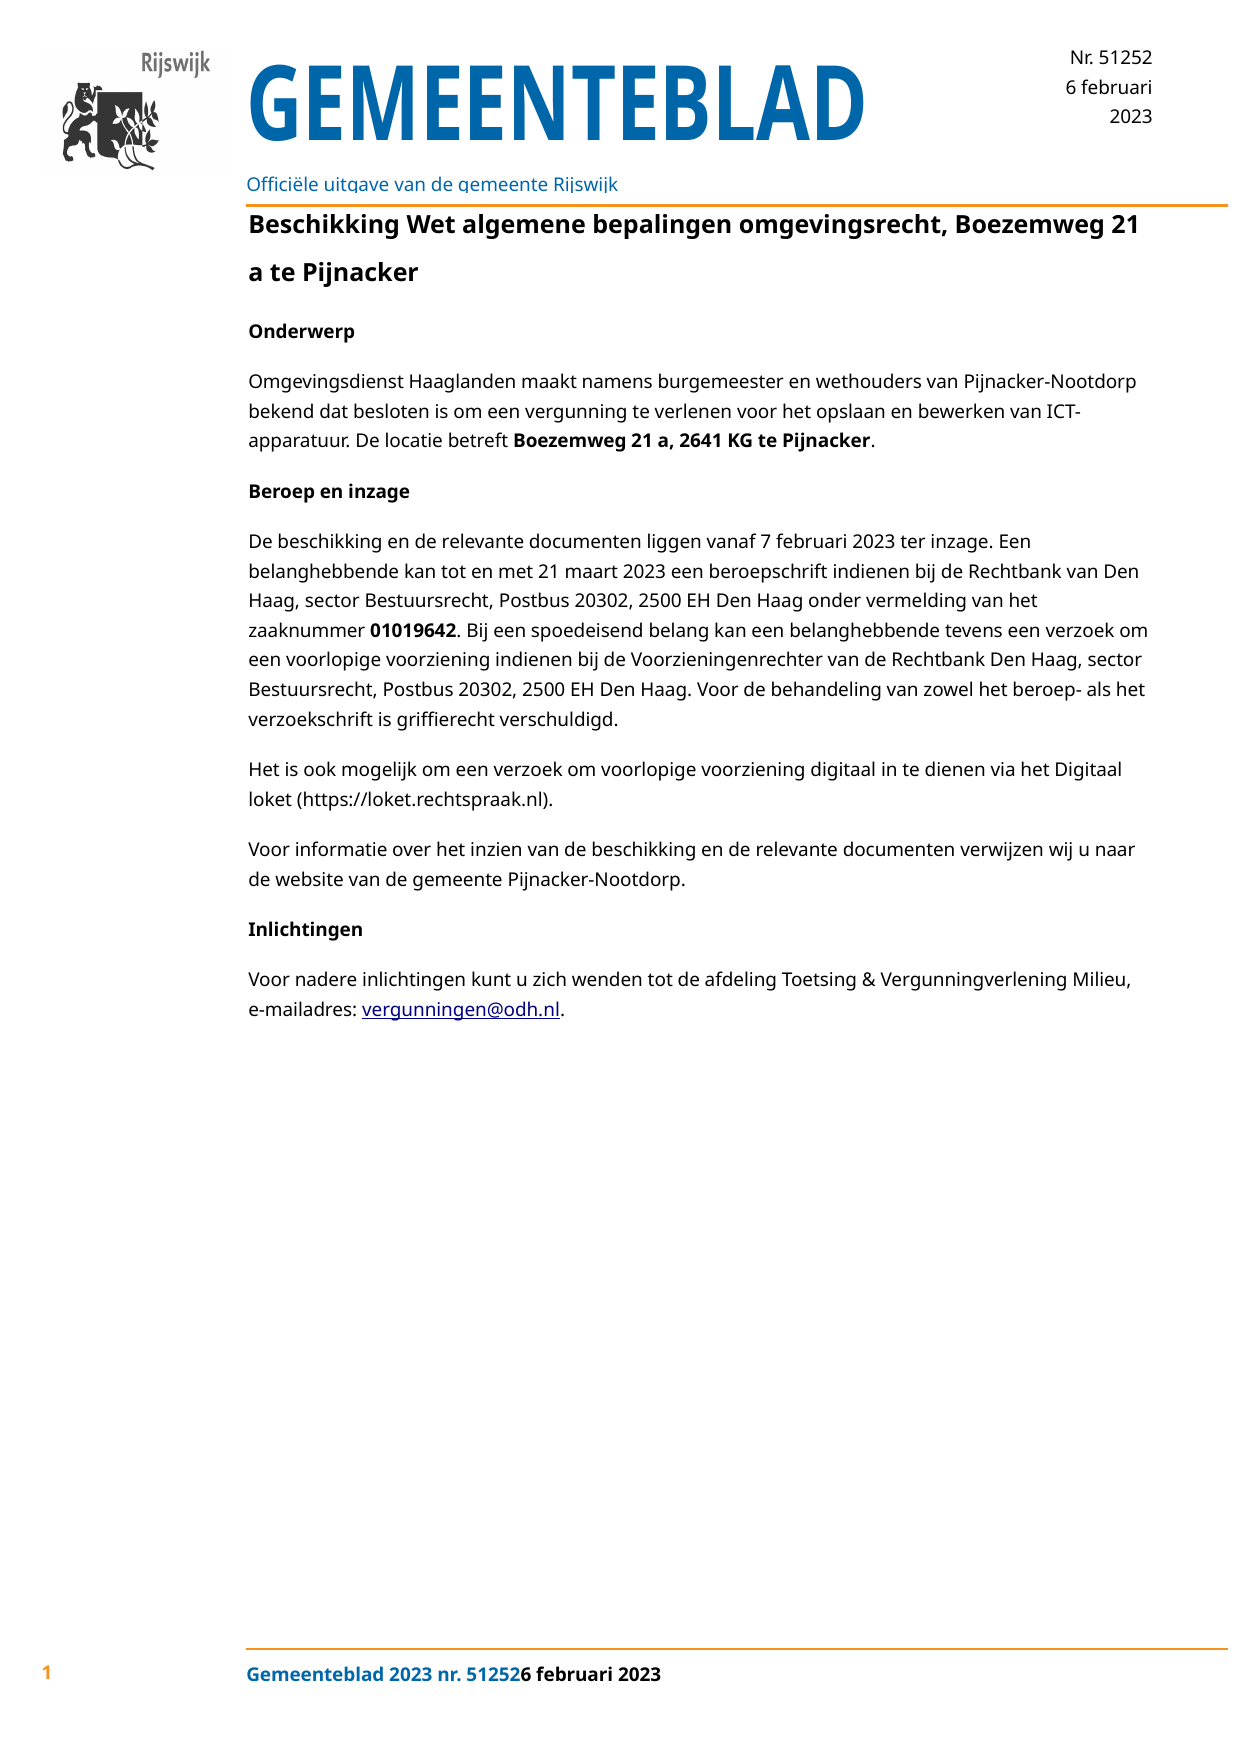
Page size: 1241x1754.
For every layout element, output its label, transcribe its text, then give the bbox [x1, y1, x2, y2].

text Inlichtingen [248, 916, 1152, 942]
text Beschikking Wet algemene bepalingen omgevingsrecht, Boezemweg 21 a te Pijnacker [248, 207, 1152, 288]
text Het is ook mogelijk om een verzoek om voorlopige voorziening digitaal in te dienen via het Digitaal loket (https://loket.rechtspraak.nl). [248, 756, 1152, 812]
text Omgevingsdienst Haaglanden maakt namens burgemeester en wethouders van Pijnacker-Nootdorp bekend dat besloten is om een vergunning te verlenen voor het opslaan en bewerken van ICT-apparatuur. De locatie betreft Boezemweg 21 a, 2641 KG te Pijnacker. [248, 368, 1152, 453]
text Onderwerp [248, 318, 1152, 344]
text Voor nadere inlichtingen kunt u zich wenden tot de afdeling Toetsing & Vergunningverlening Milieu, e-mailadres: vergunningen@odh.nl. [248, 967, 1152, 1022]
picture [41, 47, 231, 172]
text Beroep en inzage [248, 478, 1152, 504]
text Voor informatie over het inzien van de beschikking en de relevante documenten verwijzen wij u naar de website van de gemeente Pijnacker-Nootdorp. [248, 836, 1152, 892]
text De beschikking en de relevante documenten liggen vanaf 7 februari 2023 ter inzage. Een belanghebbende kan tot en met 21 maart 2023 een beroepschrift indienen bij de Rechtbank van Den Haag, sector Bestuursrecht, Postbus 20302, 2500 EH Den Haag onder vermelding van het zaaknummer 01019642. Bij een spoedeisend belang kan een belanghebbende tevens een verzoek om een voorlopige voorziening indienen bij de Voorzieningenrechter van de Rechtbank Den Haag, sector Bestuursrecht, Postbus 20302, 2500 EH Den Haag. Voor de behandeling van zowel het beroep- als het verzoekschrift is griffierecht verschuldigd. [248, 528, 1152, 732]
